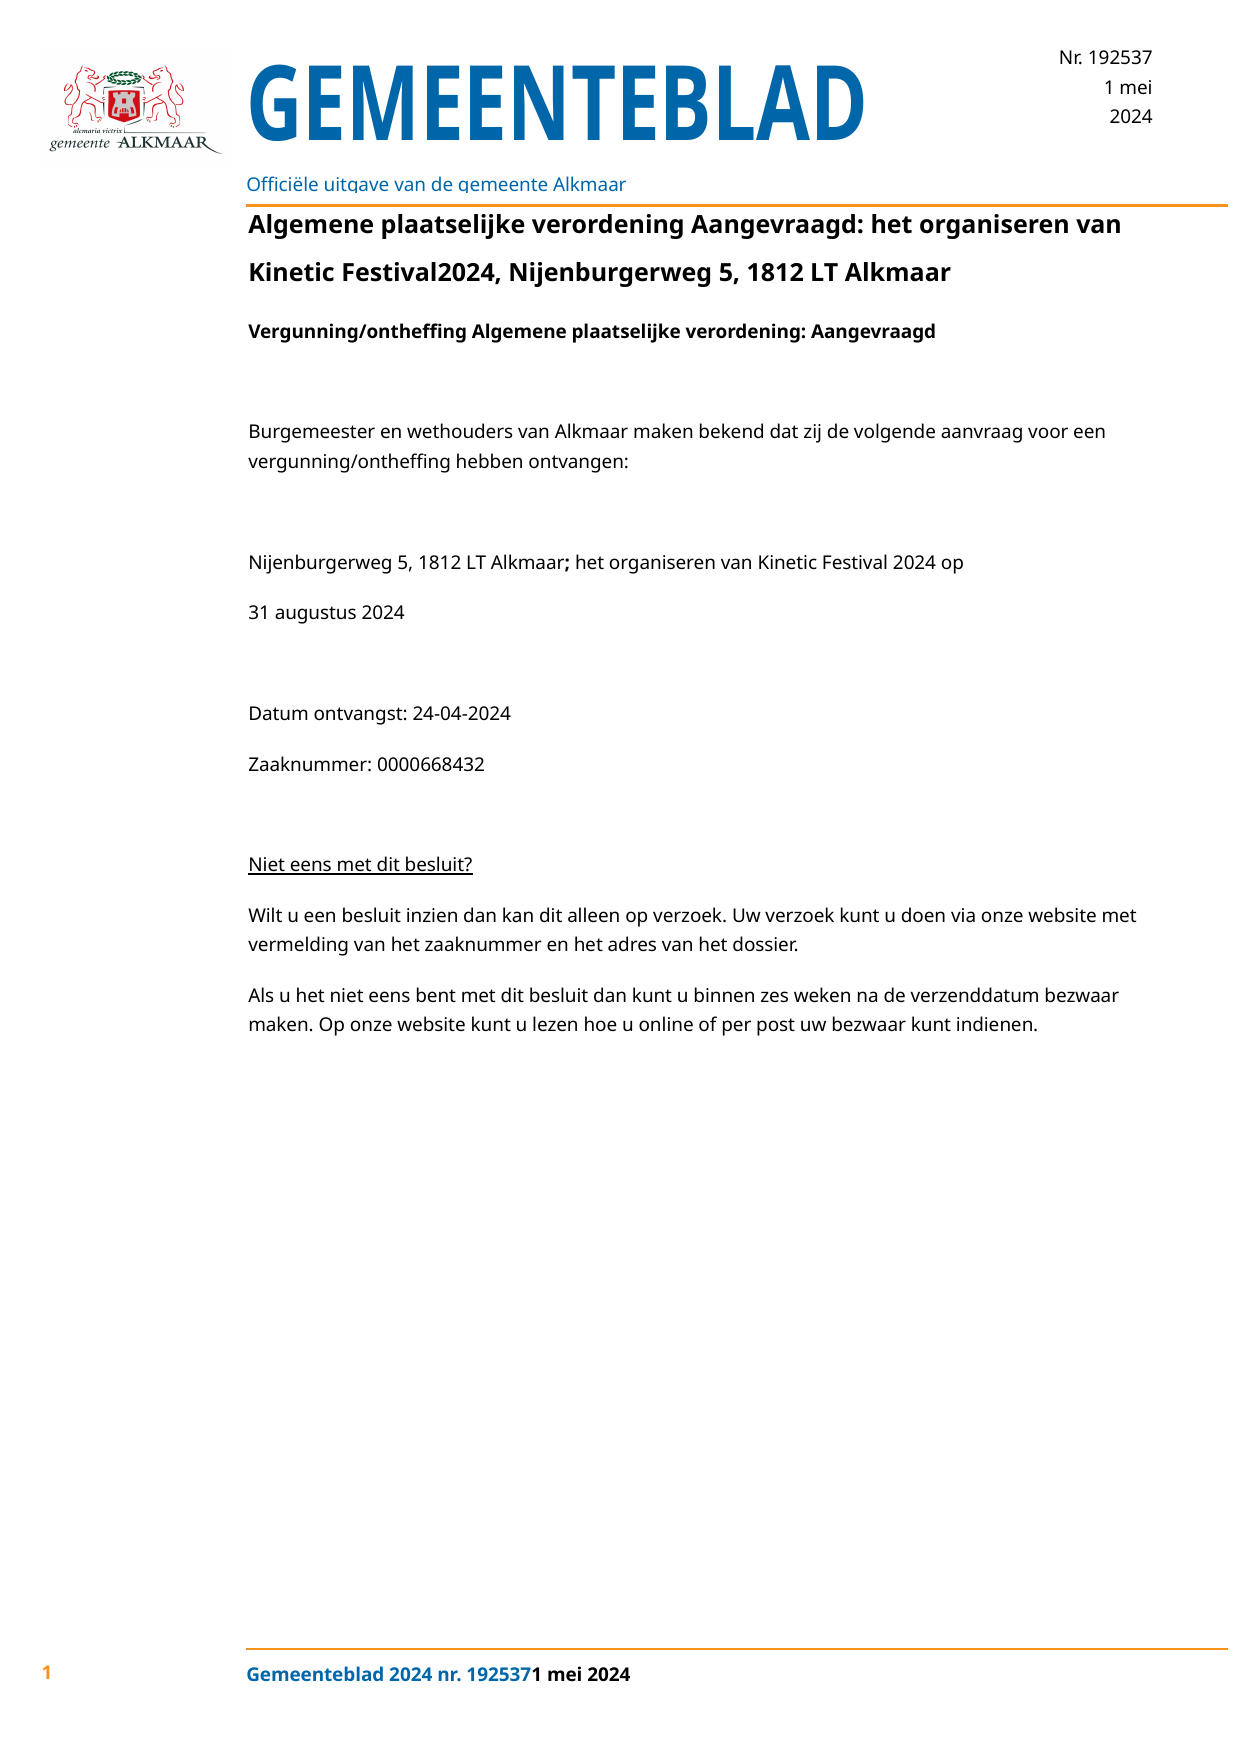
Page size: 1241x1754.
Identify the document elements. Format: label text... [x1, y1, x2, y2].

text Algemene plaatselijke verordening Aangevraagd: het organiseren van Kinetic Festival2024, Nijenburgerweg 5, 1812 LT Alkmaar [248, 207, 1152, 288]
text Niet eens met dit besluit? [248, 852, 1152, 877]
text 31 augustus 2024 [248, 599, 1152, 625]
picture [41, 47, 231, 172]
text Als u het niet eens bent met dit besluit dan kunt u binnen zes weken na de verzenddatum bezwaar maken. Op onze website kunt u lezen hoe u online of per post uw bezwaar kunt indienen. [248, 982, 1152, 1037]
text Vergunning/ontheffing Algemene plaatselijke verordening: Aangevraagd [248, 318, 1152, 344]
text Zaaknummer: 0000668432 [248, 751, 1152, 777]
text Datum ontvangst: 24-04-2024 [248, 700, 1152, 726]
text Wilt u een besluit inzien dan kan dit alleen op verzoek. Uw verzoek kunt u doen via onze website met vermelding van het zaaknummer en het adres van het dossier. [248, 902, 1152, 957]
text Burgemeester en wethouders van Alkmaar maken bekend dat zij de volgende aanvraag voor een vergunning/ontheffing hebben ontvangen: [248, 419, 1152, 474]
text Nijenburgerweg 5, 1812 LT Alkmaar; het organiseren van Kinetic Festival 2024 op [248, 549, 1152, 575]
